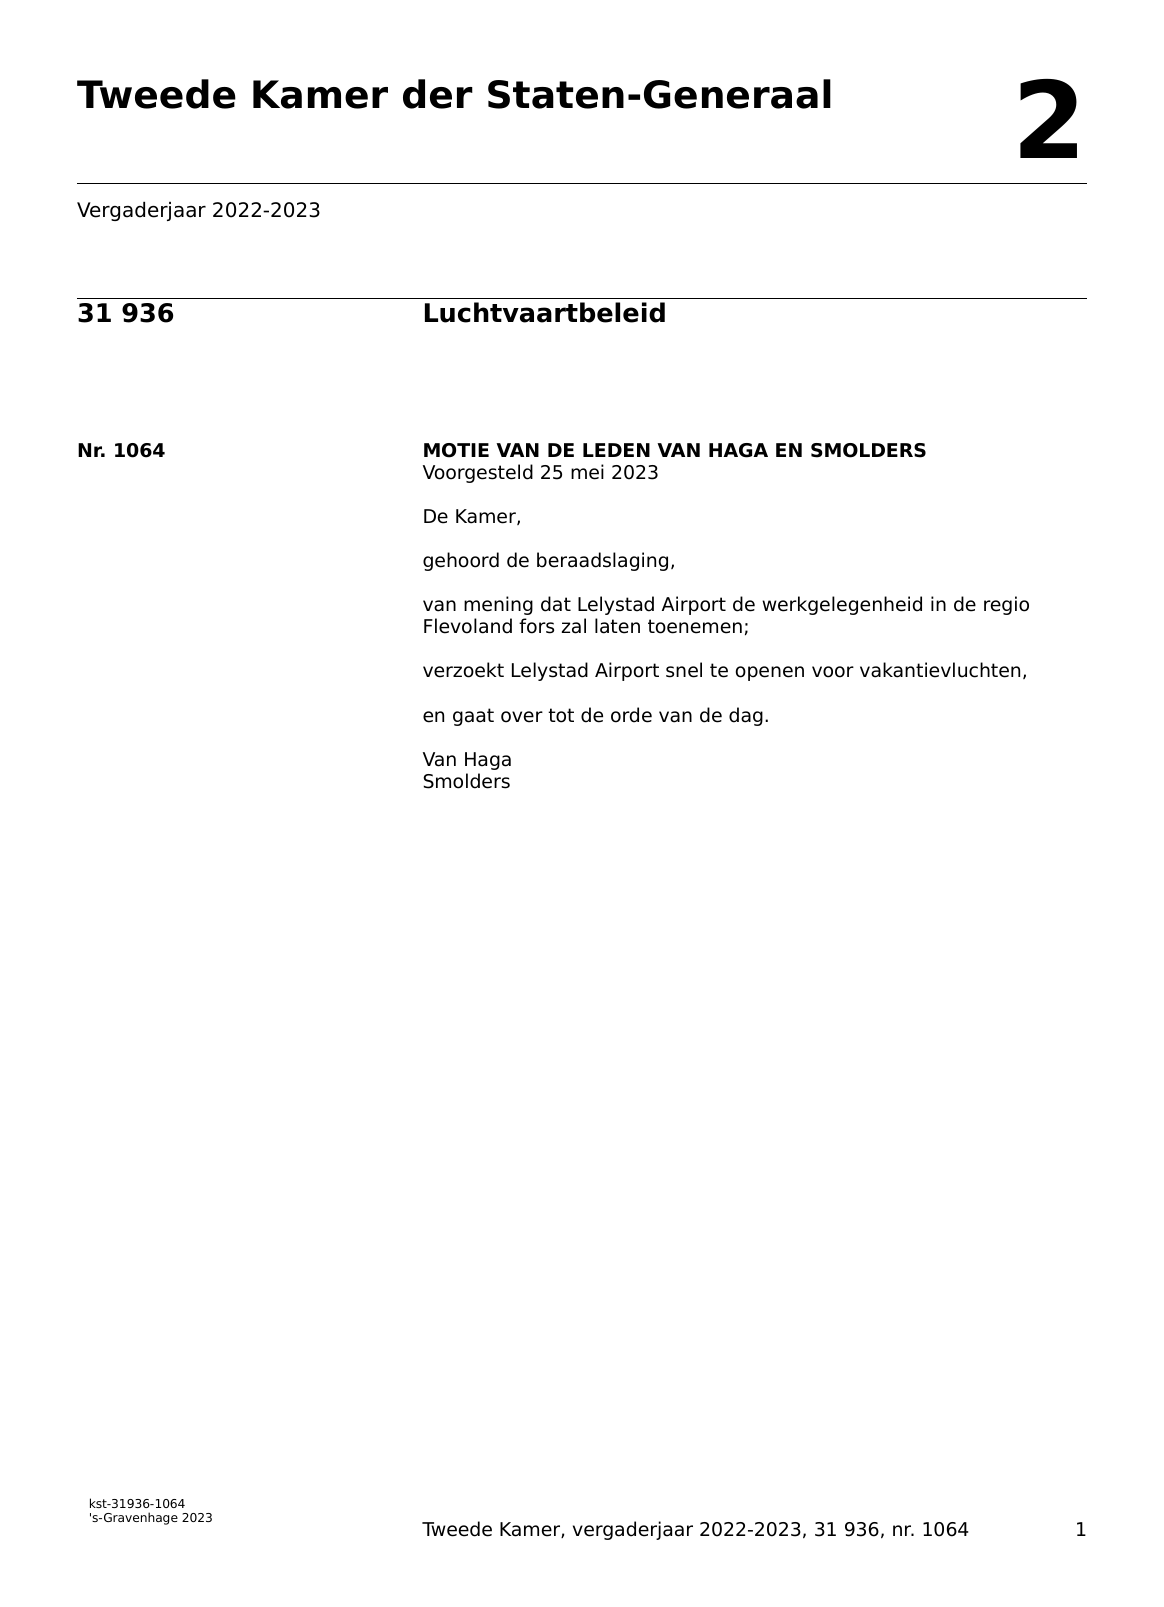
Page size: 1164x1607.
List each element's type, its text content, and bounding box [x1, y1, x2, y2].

text Van Haga [422, 749, 1087, 771]
table_cell Vergaderjaar 2022-2023 [77, 184, 1087, 298]
text van mening dat Lelystad Airport de werkgelegenheid in de regio Flevoland fors zal laten toenemen; [422, 594, 1087, 638]
text Voorgesteld 25 mei 2023 [422, 462, 1087, 484]
text verzoekt Lelystad Airport snel te openen voor vakantievluchten, [422, 660, 1087, 682]
text en gaat over tot de orde van de dag. [422, 704, 1087, 726]
table_header Tweede Kamer der Staten-Generaal [77, 59, 886, 183]
text De Kamer, [422, 506, 1087, 528]
text Smolders [422, 771, 1087, 793]
subtitle Nr. 1064 MOTIE VAN DE LEDEN VAN HAGA EN SMOLDERS [77, 440, 1087, 462]
text kst-31936-1064 [88, 1497, 323, 1511]
table_header 2 [886, 59, 1087, 183]
subtitle 31 936 Luchtvaartbeleid [77, 299, 1087, 329]
text 's-Gravenhage 2023 [88, 1511, 323, 1525]
text gehoord de beraadslaging, [422, 550, 1087, 572]
